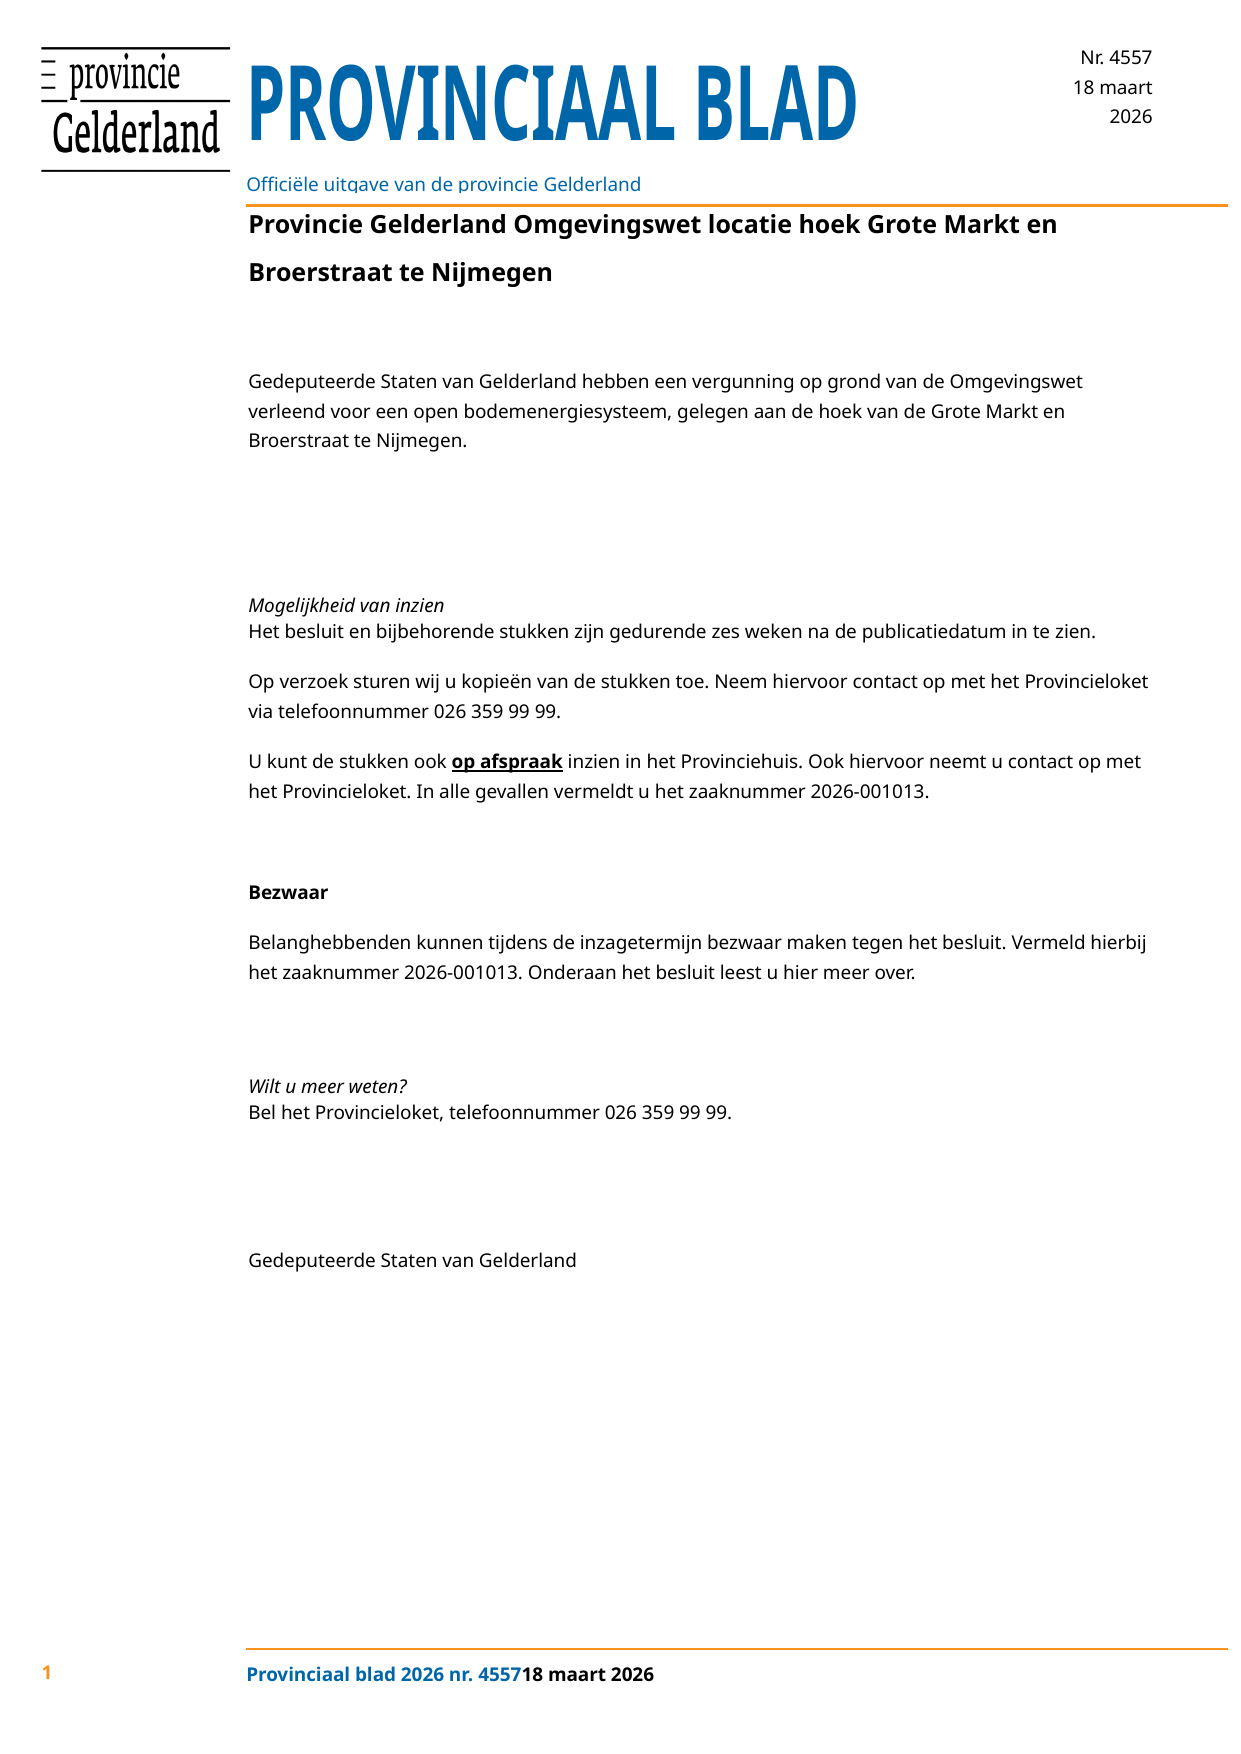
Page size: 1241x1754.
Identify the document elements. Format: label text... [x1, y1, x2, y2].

text Op verzoek sturen wij u kopieën van de stukken toe. Neem hiervoor contact op met het Provincieloket via telefoonnummer 026 359 99 99. [248, 668, 1152, 724]
text Bel het Provincieloket, telefoonnummer 026 359 99 99. [248, 1099, 1152, 1125]
text Bezwaar [248, 879, 1152, 904]
picture [41, 47, 231, 172]
text Belanghebbenden kunnen tijdens de inzagetermijn bezwaar maken tegen het besluit. Vermeld hierbij het zaaknummer 2026-001013. Onderaan het besluit leest u hier meer over. [248, 929, 1152, 984]
text Wilt u meer weten? [248, 1073, 1152, 1099]
text Provincie Gelderland Omgevingswet locatie hoek Grote Markt en Broerstraat te Nijmegen [248, 207, 1152, 288]
text Gedeputeerde Staten van Gelderland hebben een vergunning op grond van de Omgevingswet verleend voor een open bodemenergiesysteem, gelegen aan de hoek van de Grote Markt en Broerstraat te Nijmegen. [248, 368, 1152, 453]
text U kunt de stukken ook op afspraak inzien in het Provinciehuis. Ook hiervoor neemt u contact op met het Provincieloket. In alle gevallen vermeldt u het zaaknummer 2026-001013. [248, 748, 1152, 804]
text Gedeputeerde Staten van Gelderland [248, 1248, 1152, 1273]
text Mogelijkheid van inzien [248, 592, 1152, 618]
text Het besluit en bijbehorende stukken zijn gedurende zes weken na de publicatiedatum in te zien. [248, 618, 1152, 644]
